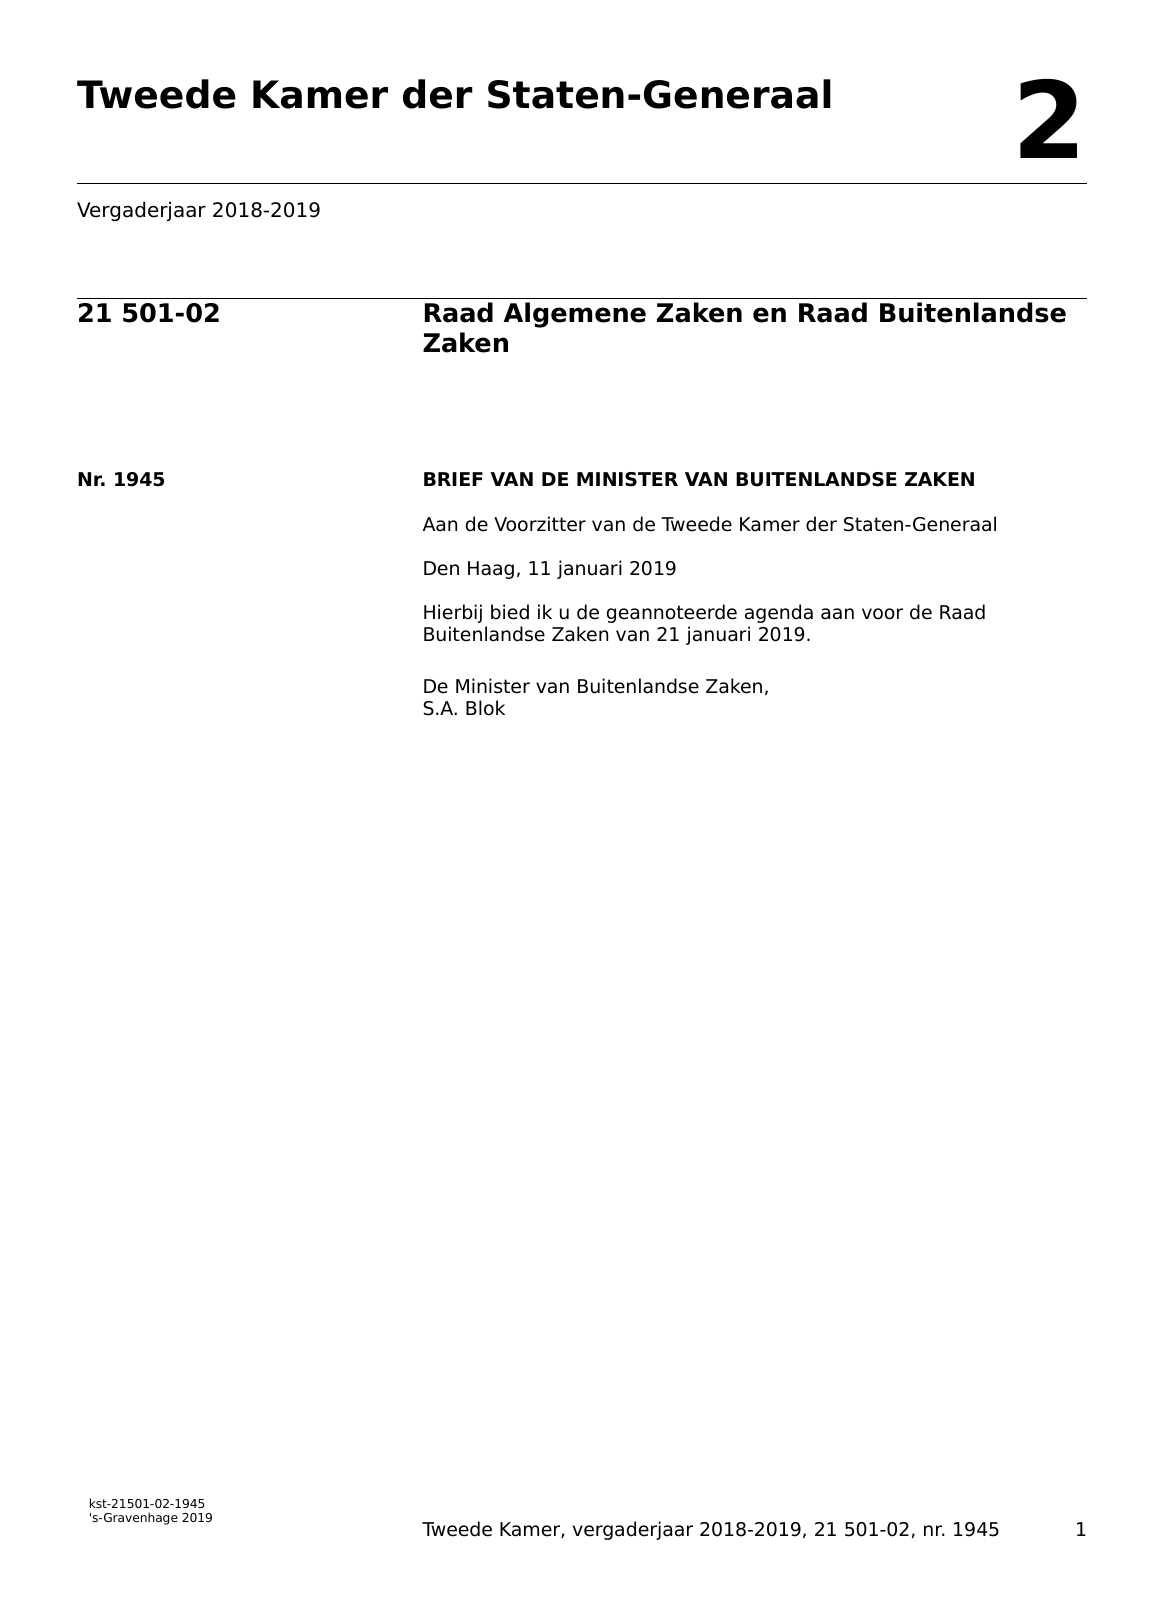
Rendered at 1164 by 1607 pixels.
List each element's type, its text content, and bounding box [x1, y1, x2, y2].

text kst-21501-02-1945 [88, 1497, 323, 1511]
table_cell Vergaderjaar 2018-2019 [77, 184, 1087, 298]
text Aan de Voorzitter van de Tweede Kamer der Staten-Generaal [422, 513, 1087, 536]
text 's-Gravenhage 2019 [88, 1511, 323, 1525]
text Den Haag, 11 januari 2019 [422, 558, 1087, 580]
table_header 2 [886, 59, 1087, 183]
table_header Tweede Kamer der Staten-Generaal [77, 59, 886, 183]
subtitle 21 501-02 Raad Algemene Zaken en Raad Buitenlandse Zaken [77, 299, 1087, 358]
text De Minister van Buitenlandse Zaken, S.A. Blok [422, 676, 1087, 720]
subtitle Nr. 1945 BRIEF VAN DE MINISTER VAN BUITENLANDSE ZAKEN [77, 469, 1087, 491]
text Hierbij bied ik u de geannoteerde agenda aan voor de Raad Buitenlandse Zaken van 21 januari 2019. [422, 602, 1087, 646]
